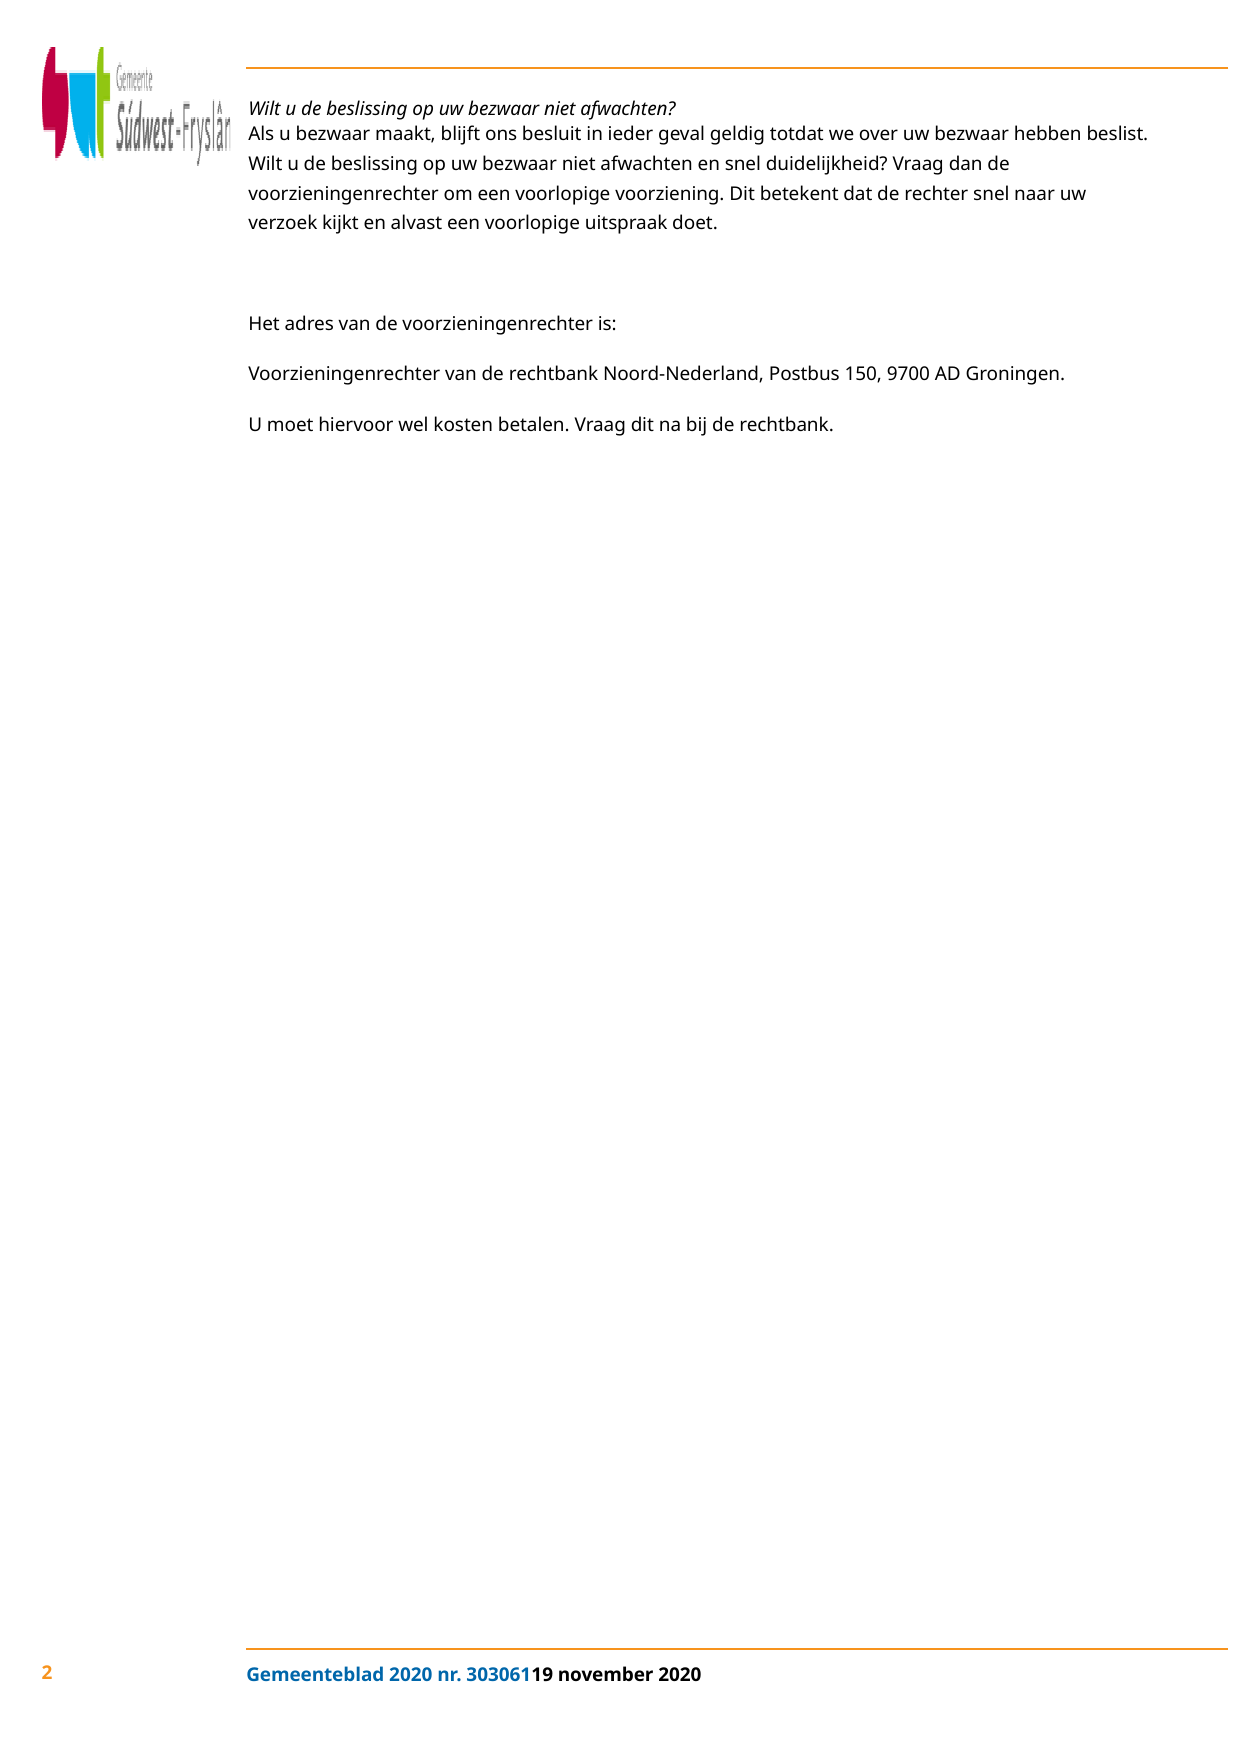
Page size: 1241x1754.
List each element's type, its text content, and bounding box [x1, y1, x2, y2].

text Als u bezwaar maakt, blijft ons besluit in ieder geval geldig totdat we over uw bezwaar hebben beslist. Wilt u de beslissing op uw bezwaar niet afwachten en snel duidelijkheid? Vraag dan de voorzieningenrechter om een voorlopige voorziening. Dit betekent dat de rechter snel naar uw verzoek kijkt en alvast een voorlopige uitspraak doet. [248, 121, 1152, 235]
text Voorzieningenrechter van de rechtbank Noord-Nederland, Postbus 150, 9700 AD Groningen. [248, 361, 1152, 386]
text Het adres van de voorzieningenrechter is: [248, 310, 1152, 336]
text Wilt u de beslissing op uw bezwaar niet afwachten? [248, 95, 1152, 121]
picture [41, 47, 231, 172]
text U moet hiervoor wel kosten betalen. Vraag dit na bij de rechtbank. [248, 411, 1152, 437]
